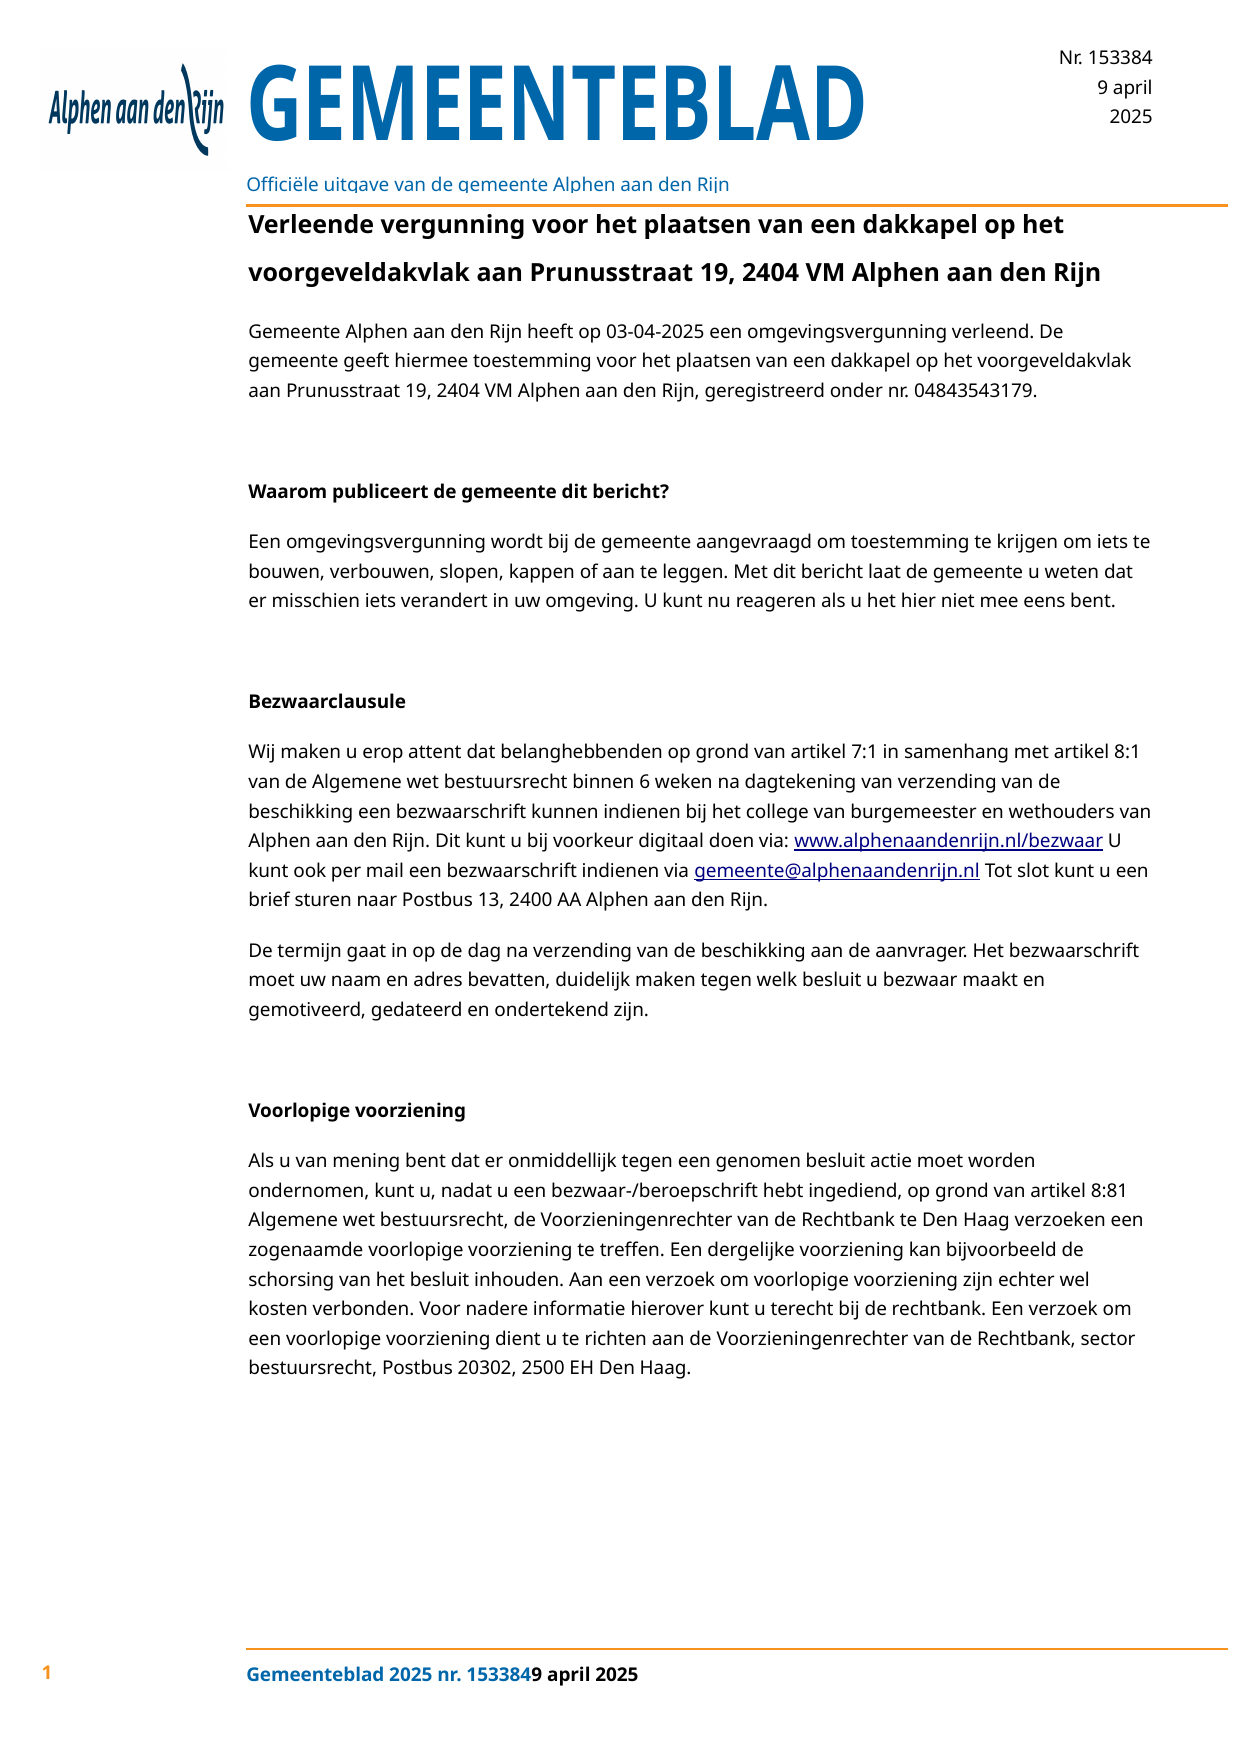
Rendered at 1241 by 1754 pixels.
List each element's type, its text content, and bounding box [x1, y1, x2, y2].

text Een omgevingsvergunning wordt bij de gemeente aangevraagd om toestemming te krijgen om iets te bouwen, verbouwen, slopen, kappen of aan te leggen. Met dit bericht laat de gemeente u weten dat er misschien iets verandert in uw omgeving. U kunt nu reageren als u het hier niet mee eens bent. [248, 528, 1152, 613]
text Wij maken u erop attent dat belanghebbenden op grond van artikel 7:1 in samenhang met artikel 8:1 van de Algemene wet bestuursrecht binnen 6 weken na dagtekening van verzending van de beschikking een bezwaarschrift kunnen indienen bij het college van burgemeester en wethouders van Alphen aan den Rijn. Dit kunt u bij voorkeur digitaal doen via: www.alphenaandenrijn.nl/bezwaar U kunt ook per mail een bezwaarschrift indienen via gemeente@alphenaandenrijn.nl Tot slot kunt u een brief sturen naar Postbus 13, 2400 AA Alphen aan den Rijn. [248, 739, 1152, 912]
text Voorlopige voorziening [248, 1097, 1152, 1123]
text De termijn gaat in op de dag na verzending van de beschikking aan de aanvrager. Het bezwaarschrift moet uw naam en adres bevatten, duidelijk maken tegen welk besluit u bezwaar maakt en gemotiveerd, gedateerd en ondertekend zijn. [248, 937, 1152, 1022]
text Gemeente Alphen aan den Rijn heeft op 03-04-2025 een omgevingsvergunning verleend. De gemeente geeft hiermee toestemming voor het plaatsen van een dakkapel op het voorgeveldakvlak aan Prunusstraat 19, 2404 VM Alphen aan den Rijn, geregistreerd onder nr. 04843543179. [248, 318, 1152, 403]
text Bezwaarclausule [248, 688, 1152, 714]
picture [41, 47, 231, 172]
text Als u van mening bent dat er onmiddellijk tegen een genomen besluit actie moet worden ondernomen, kunt u, nadat u een bezwaar-/beroepschrift hebt ingediend, op grond van artikel 8:81 Algemene wet bestuursrecht, de Voorzieningenrechter van de Rechtbank te Den Haag verzoeken een zogenaamde voorlopige voorziening te treffen. Een dergelijke voorziening kan bijvoorbeeld de schorsing van het besluit inhouden. Aan een verzoek om voorlopige voorziening zijn echter wel kosten verbonden. Voor nadere informatie hierover kunt u terecht bij de rechtbank. Een verzoek om een voorlopige voorziening dient u te richten aan de Voorzieningenrechter van de Rechtbank, sector bestuursrecht, Postbus 20302, 2500 EH Den Haag. [248, 1147, 1152, 1380]
text Verleende vergunning voor het plaatsen van een dakkapel op het voorgeveldakvlak aan Prunusstraat 19, 2404 VM Alphen aan den Rijn [248, 207, 1152, 288]
text Waarom publiceert de gemeente dit bericht? [248, 478, 1152, 504]
